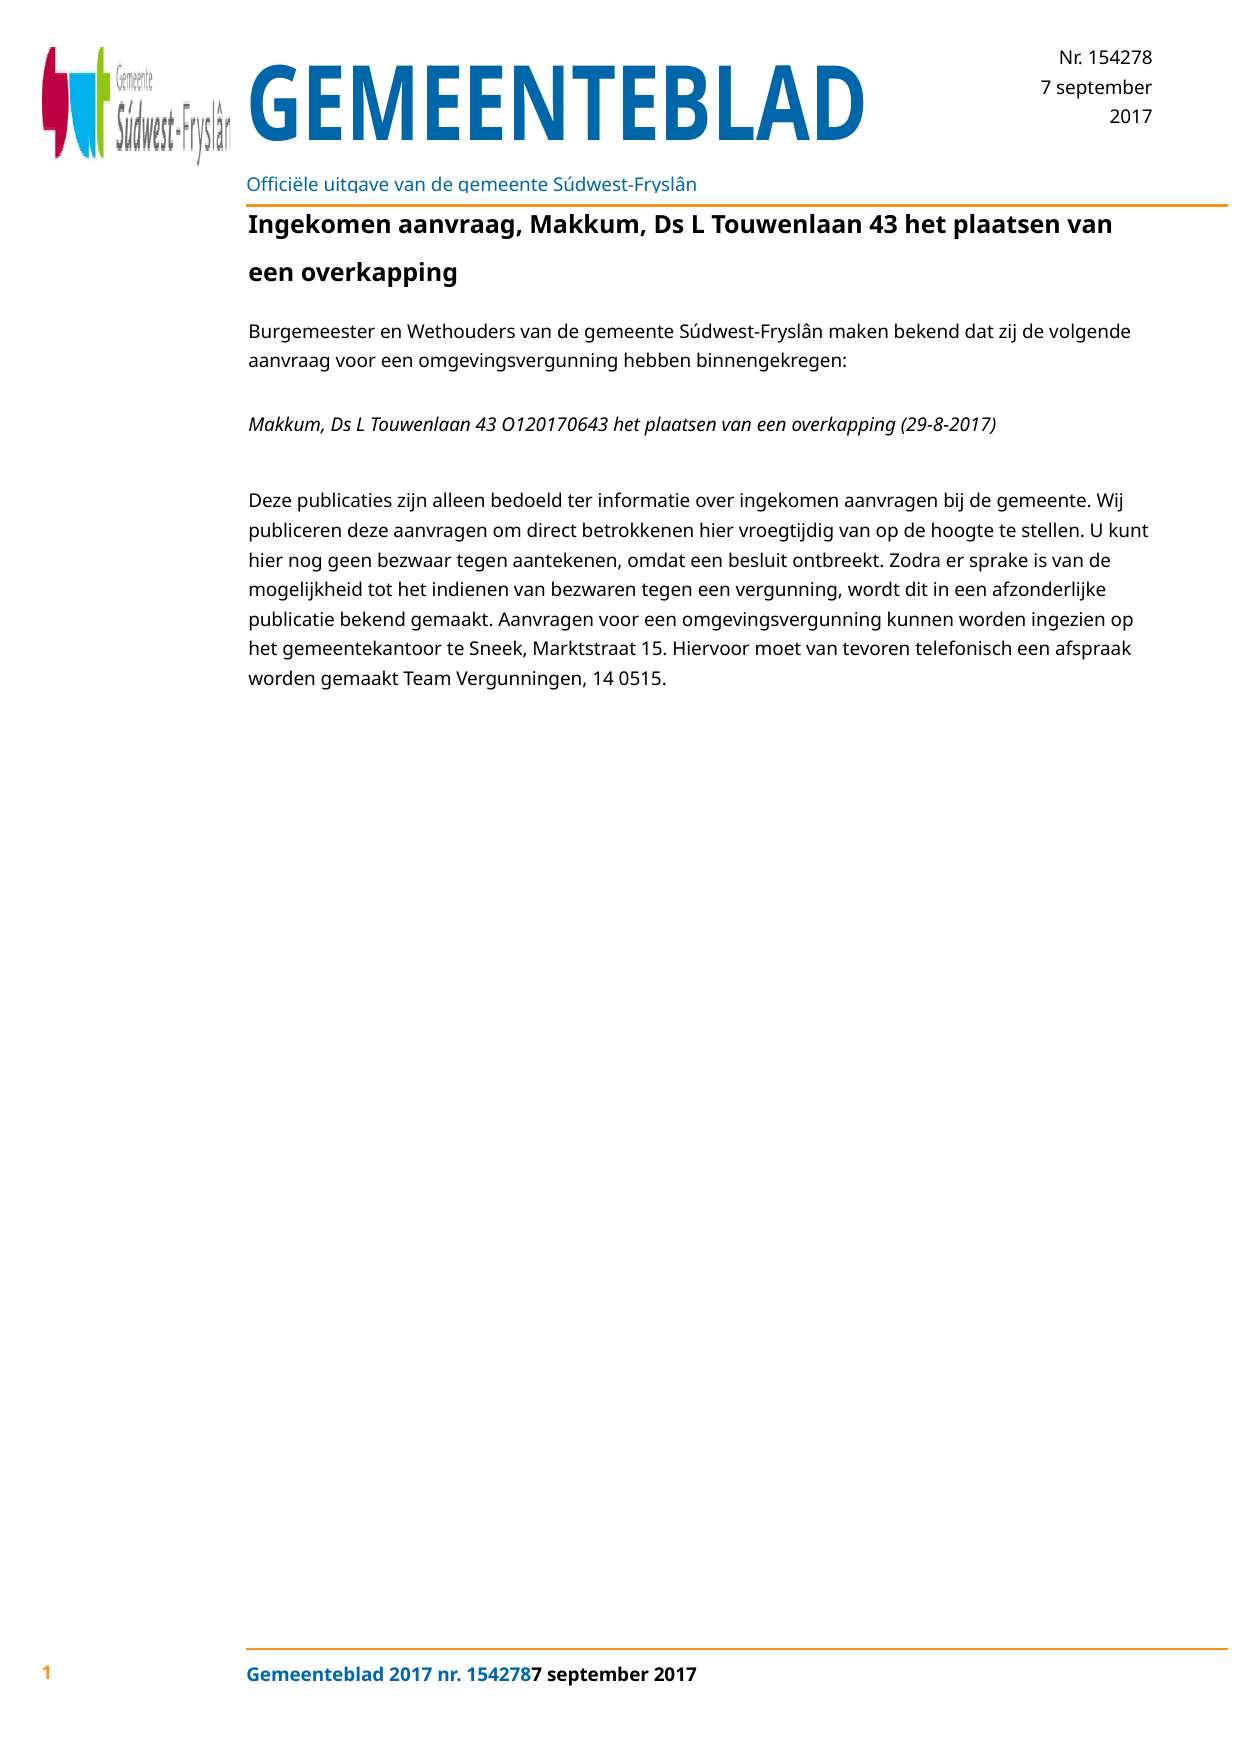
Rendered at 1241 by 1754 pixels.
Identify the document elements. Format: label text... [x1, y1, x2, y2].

text Deze publicaties zijn alleen bedoeld ter informatie over ingekomen aanvragen bij de gemeente. Wij publiceren deze aanvragen om direct betrokkenen hier vroegtijdig van op de hoogte te stellen. U kunt hier nog geen bezwaar tegen aantekenen, omdat een besluit ontbreekt. Zodra er sprake is van de mogelijkheid tot het indienen van bezwaren tegen een vergunning, wordt dit in een afzonderlijke publicatie bekend gemaakt. Aanvragen voor een omgevingsvergunning kunnen worden ingezien op het gemeentekantoor te Sneek, Marktstraat 15. Hiervoor moet van tevoren telefonisch een afspraak worden gemaakt Team Vergunningen, 14 0515. [248, 488, 1152, 691]
text Burgemeester en Wethouders van de gemeente Súdwest-Fryslân maken bekend dat zij de volgende aanvraag voor een omgevingsvergunning hebben binnengekregen: [248, 318, 1152, 373]
picture [41, 47, 231, 172]
text Makkum, Ds L Touwenlaan 43 O120170643 het plaatsen van een overkapping (29-8-2017) [248, 411, 1152, 437]
text Ingekomen aanvraag, Makkum, Ds L Touwenlaan 43 het plaatsen van een overkapping [248, 207, 1152, 288]
